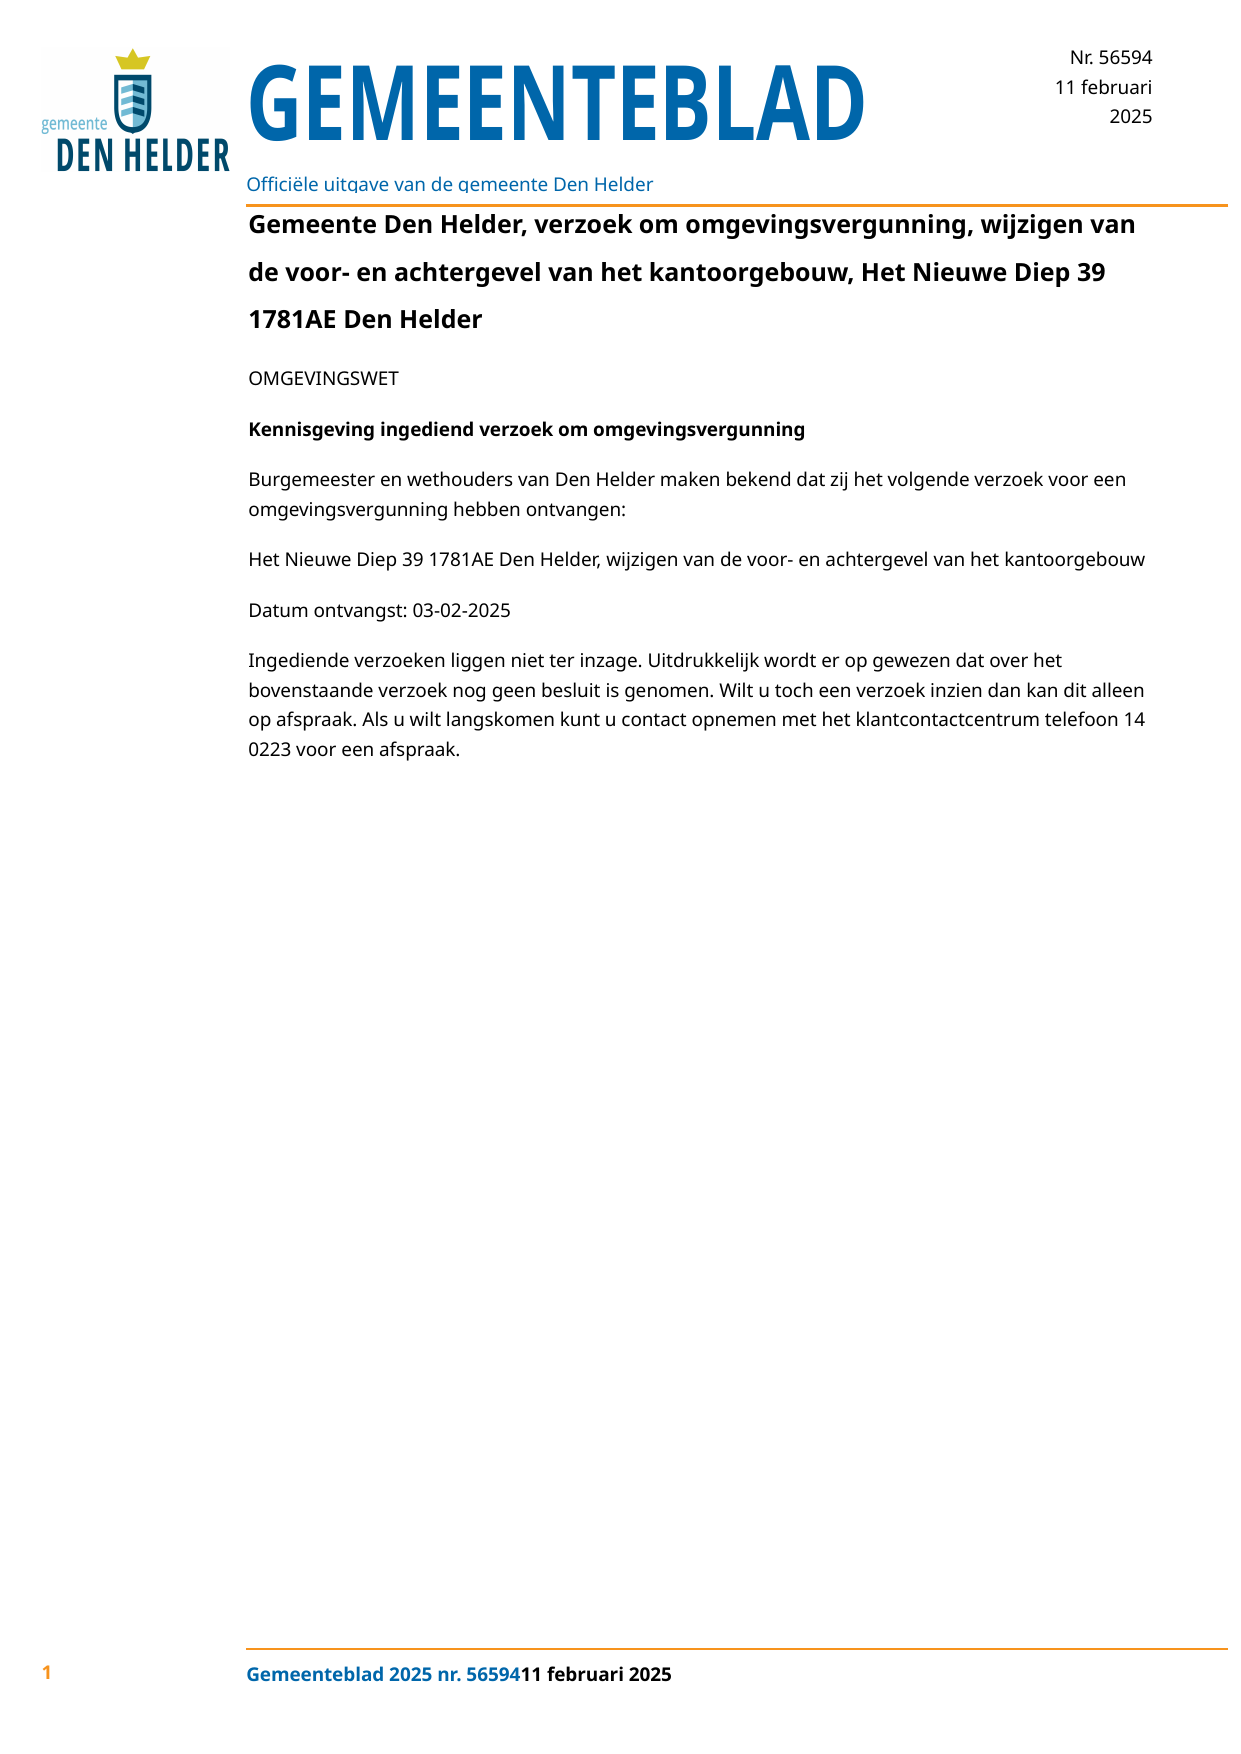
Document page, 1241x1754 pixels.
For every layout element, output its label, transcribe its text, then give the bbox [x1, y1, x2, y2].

text Datum ontvangst: 03-02-2025 [248, 597, 1152, 622]
text Gemeente Den Helder, verzoek om omgevingsvergunning, wijzigen van de voor- en achtergevel van het kantoorgebouw, Het Nieuwe Diep 39 1781AE Den Helder [248, 207, 1152, 336]
picture [182, 144, 187, 165]
picture [41, 47, 231, 172]
picture [130, 157, 135, 172]
text OMGEVINGSWET [248, 366, 1152, 391]
text Ingediende verzoeken liggen niet ter inzage. Uitdrukkelijk wordt er op gewezen dat over het bovenstaande verzoek nog geen besluit is genomen. Wilt u toch een verzoek inzien dan kan dit alleen op afspraak. Als u wilt langskomen kunt u contact opnemen met het klantcontactcentrum telefoon 14 0223 voor een afspraak. [248, 647, 1152, 762]
text Burgemeester en wethouders van Den Helder maken bekend dat zij het volgende verzoek voor een omgevingsvergunning hebben ontvangen: [248, 466, 1152, 522]
text Het Nieuwe Diep 39 1781AE Den Helder, wijzigen van de voor- en achtergevel van het kantoorgebouw [248, 546, 1152, 572]
picture [63, 144, 68, 165]
picture [220, 160, 224, 172]
text Kennisgeving ingediend verzoek om omgevingsvergunning [248, 416, 1152, 442]
picture [100, 154, 106, 172]
